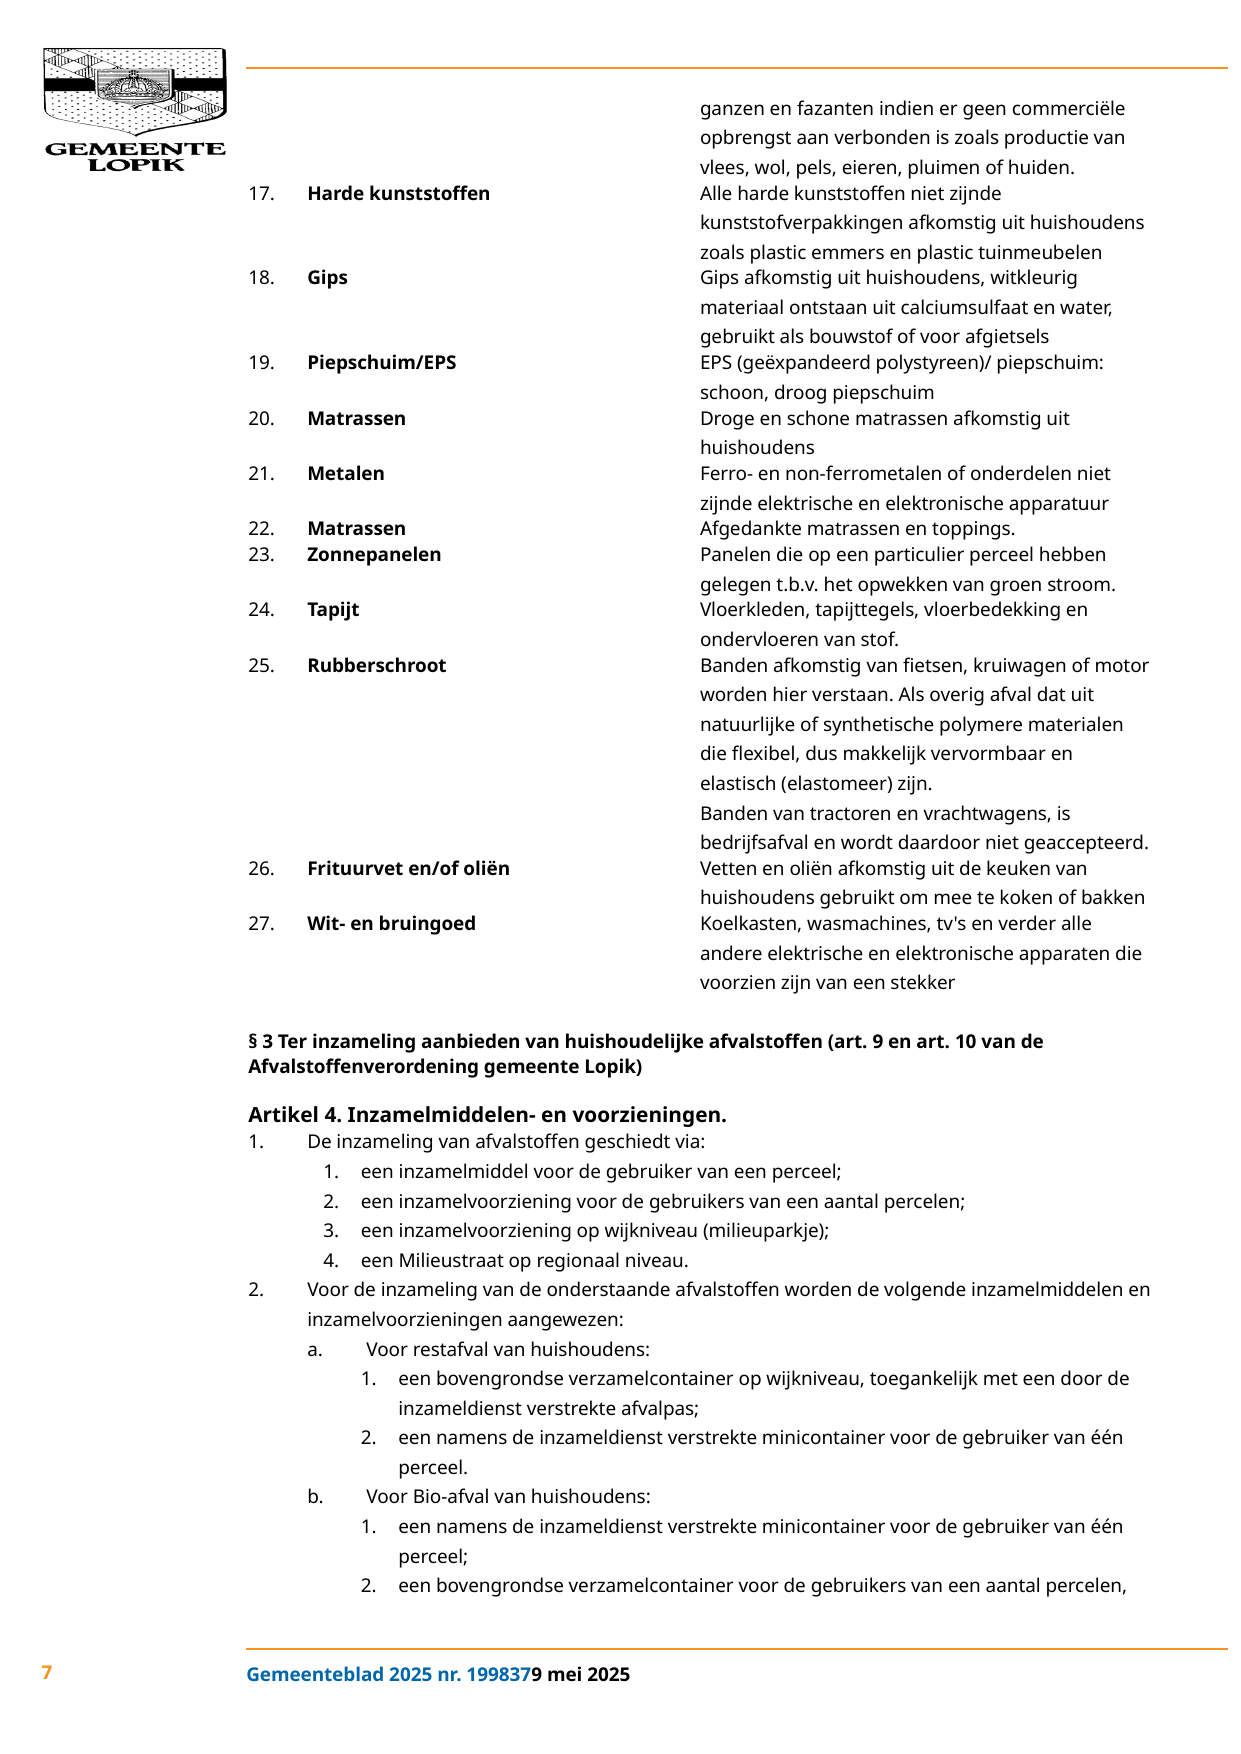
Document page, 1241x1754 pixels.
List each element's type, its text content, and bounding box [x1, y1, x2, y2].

table_cell Alle harde kunststoffen niet zijnde kunststofverpakkingen afkomstig uit huishoudens zoals plastic emmers en plastic tuinmeubelen [700, 180, 1152, 264]
table_cell Metalen [248, 460, 700, 515]
table_cell Gips [248, 265, 700, 349]
list Voor restafval van huishoudens: [307, 1336, 1152, 1362]
table_cell Tapijt [248, 596, 700, 652]
picture [41, 47, 231, 172]
list een Milieustraat op regionaal niveau. [323, 1247, 1152, 1273]
list een bovengrondse verzamelcontainer op wijkniveau, toegankelijk met een door de inzameldienst verstrekte afvalpas; [361, 1365, 1152, 1421]
table_cell Matrassen [248, 515, 700, 541]
table_cell Frituurvet en/of oliën [248, 855, 700, 910]
table_cell Banden afkomstig van fietsen, kruiwagen of motor worden hier verstaan. Als overig afval dat uit natuurlijke of synthetische polymere materialen die flexibel, dus makkelijk vervormbaar en elastisch (elastomeer) zijn. Banden van tractoren en vrachtwagens, is bedrijfsafval en wordt daardoor niet geaccepteerd. [700, 652, 1152, 855]
text § 3 Ter inzameling aanbieden van huishoudelijke afvalstoffen (art. 9 en art. 10 van de Afvalstoffenverordening gemeente Lopik) [248, 1028, 1152, 1079]
list een inzamelvoorziening op wijkniveau (milieuparkje); [323, 1217, 1152, 1243]
list De inzameling van afvalstoffen geschiedt via: [248, 1129, 1152, 1154]
list een inzamelmiddel voor de gebruiker van een perceel; [323, 1158, 1152, 1184]
table_cell Wit- en bruingoed [248, 910, 700, 995]
list Voor Bio-afval van huishoudens: [307, 1484, 1152, 1509]
list een namens de inzameldienst verstrekte minicontainer voor de gebruiker van één perceel; [361, 1513, 1152, 1569]
table_cell Vloerkleden, tapijttegels, vloerbedekking en ondervloeren van stof. [700, 596, 1152, 652]
table_cell Harde kunststoffen [248, 180, 700, 264]
table_cell Droge en schone matrassen afkomstig uit huishoudens [700, 405, 1152, 460]
list een namens de inzameldienst verstrekte minicontainer voor de gebruiker van één perceel. [361, 1424, 1152, 1480]
table_cell Piepschuim/EPS [248, 350, 700, 405]
text Artikel 4. Inzamelmiddelen- en voorzieningen. [248, 1100, 1152, 1129]
table_cell Afgedankte matrassen en toppings. [700, 515, 1152, 541]
table_cell Vetten en oliën afkomstig uit de keuken van huishoudens gebruikt om mee te koken of bakken [700, 855, 1152, 910]
table_cell EPS (geëxpandeerd polystyreen)/ piepschuim: schoon, droog piepschuim [700, 350, 1152, 405]
table_cell Panelen die op een particulier perceel hebben gelegen t.b.v. het opwekken van groen stroom. [700, 541, 1152, 596]
table_cell Koelkasten, wasmachines, tv's en verder alle andere elektrische en elektronische apparaten die voorzien zijn van een stekker [700, 910, 1152, 995]
table_cell Gips afkomstig uit huishoudens, witkleurig materiaal ontstaan uit calciumsulfaat en water, gebruikt als bouwstof of voor afgietsels [700, 265, 1152, 349]
list een inzamelvoorziening voor de gebruikers van een aantal percelen; [323, 1188, 1152, 1214]
table_cell Matrassen [248, 405, 700, 460]
list Voor de inzameling van de onderstaande afvalstoffen worden de volgende inzamelmiddelen en inzamelvoorzieningen aangewezen: [248, 1277, 1152, 1332]
table_cell ganzen en fazanten indien er geen commerciële opbrengst aan verbonden is zoals productie van vlees, wol, pels, eieren, pluimen of huiden. [700, 95, 1152, 180]
table_cell Ferro- en non-ferrometalen of onderdelen niet zijnde elektrische en elektronische apparatuur [700, 460, 1152, 515]
table_cell Zonnepanelen [248, 541, 700, 596]
list een bovengrondse verzamelcontainer voor de gebruikers van een aantal percelen, [361, 1572, 1152, 1598]
table_cell Rubberschroot [248, 652, 700, 855]
table_cell [248, 95, 700, 180]
